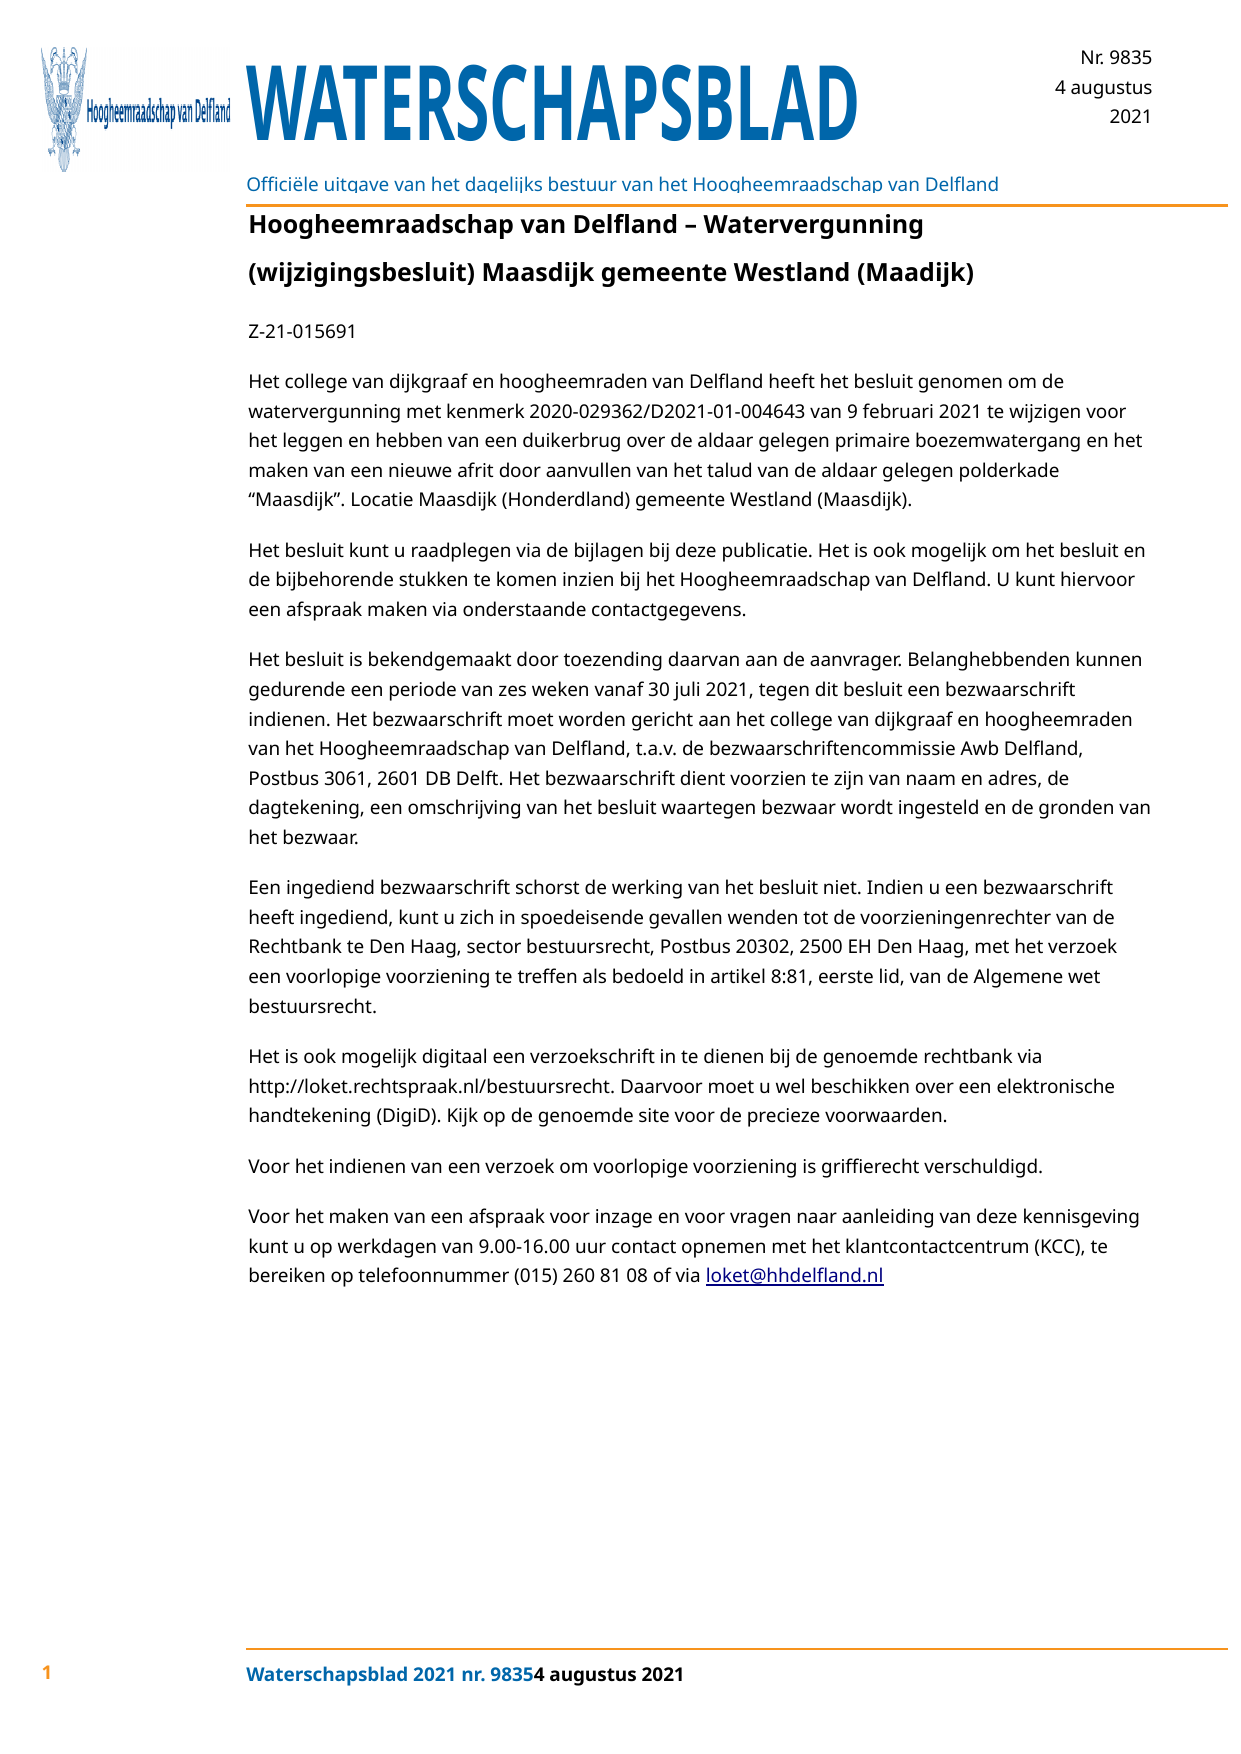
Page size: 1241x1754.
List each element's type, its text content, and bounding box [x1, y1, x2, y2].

text Het college van dijkgraaf en hoogheemraden van Delfland heeft het besluit genomen om de watervergunning met kenmerk 2020-029362/D2021-01-004643 van 9 februari 2021 te wijzigen voor het leggen en hebben van een duikerbrug over de aldaar gelegen primaire boezemwatergang en het maken van een nieuwe afrit door aanvullen van het talud van de aldaar gelegen polderkade “Maasdijk”. Locatie Maasdijk (Honderdland) gemeente Westland (Maasdijk). [248, 368, 1152, 512]
text Voor het maken van een afspraak voor inzage en voor vragen naar aanleiding van deze kennisgeving kunt u op werkdagen van 9.00-16.00 uur contact opnemen met het klantcontactcentrum (KCC), te bereiken op telefoonnummer (015) 260 81 08 of via loket@hhdelfland.nl [248, 1203, 1152, 1288]
picture [41, 47, 231, 172]
text Het besluit is bekendgemaakt door toezending daarvan aan de aanvrager. Belanghebbenden kunnen gedurende een periode van zes weken vanaf 30 juli 2021, tegen dit besluit een bezwaarschrift indienen. Het bezwaarschrift moet worden gericht aan het college van dijkgraaf en hoogheemraden van het Hoogheemraadschap van Delfland, t.a.v. de bezwaarschriftencommissie Awb Delfland, Postbus 3061, 2601 DB Delft. Het bezwaarschrift dient voorzien te zijn van naam en adres, de dagtekening, een omschrijving van het besluit waartegen bezwaar wordt ingesteld en de gronden van het bezwaar. [248, 647, 1152, 850]
text Voor het indienen van een verzoek om voorlopige voorziening is griffierecht verschuldigd. [248, 1153, 1152, 1179]
text Het besluit kunt u raadplegen via de bijlagen bij deze publicatie. Het is ook mogelijk om het besluit en de bijbehorende stukken te komen inzien bij het Hoogheemraadschap van Delfland. U kunt hiervoor een afspraak maken via onderstaande contactgegevens. [248, 537, 1152, 622]
text Het is ook mogelijk digitaal een verzoekschrift in te dienen bij de genoemde rechtbank via http://loket.rechtspraak.nl/bestuursrecht. Daarvoor moet u wel beschikken over een elektronische handtekening (DigiD). Kijk op de genoemde site voor de precieze voorwaarden. [248, 1043, 1152, 1128]
text Hoogheemraadschap van Delfland – Watervergunning (wijzigingsbesluit) Maasdijk gemeente Westland (Maadijk) [248, 207, 1152, 288]
text Z-21-015691 [248, 318, 1152, 344]
text Een ingediend bezwaarschrift schorst de werking van het besluit niet. Indien u een bezwaarschrift heeft ingediend, kunt u zich in spoedeisende gevallen wenden tot de voorzieningenrechter van de Rechtbank te Den Haag, sector bestuursrecht, Postbus 20302, 2500 EH Den Haag, met het verzoek een voorlopige voorziening te treffen als bedoeld in artikel 8:81, eerste lid, van de Algemene wet bestuursrecht. [248, 874, 1152, 1019]
